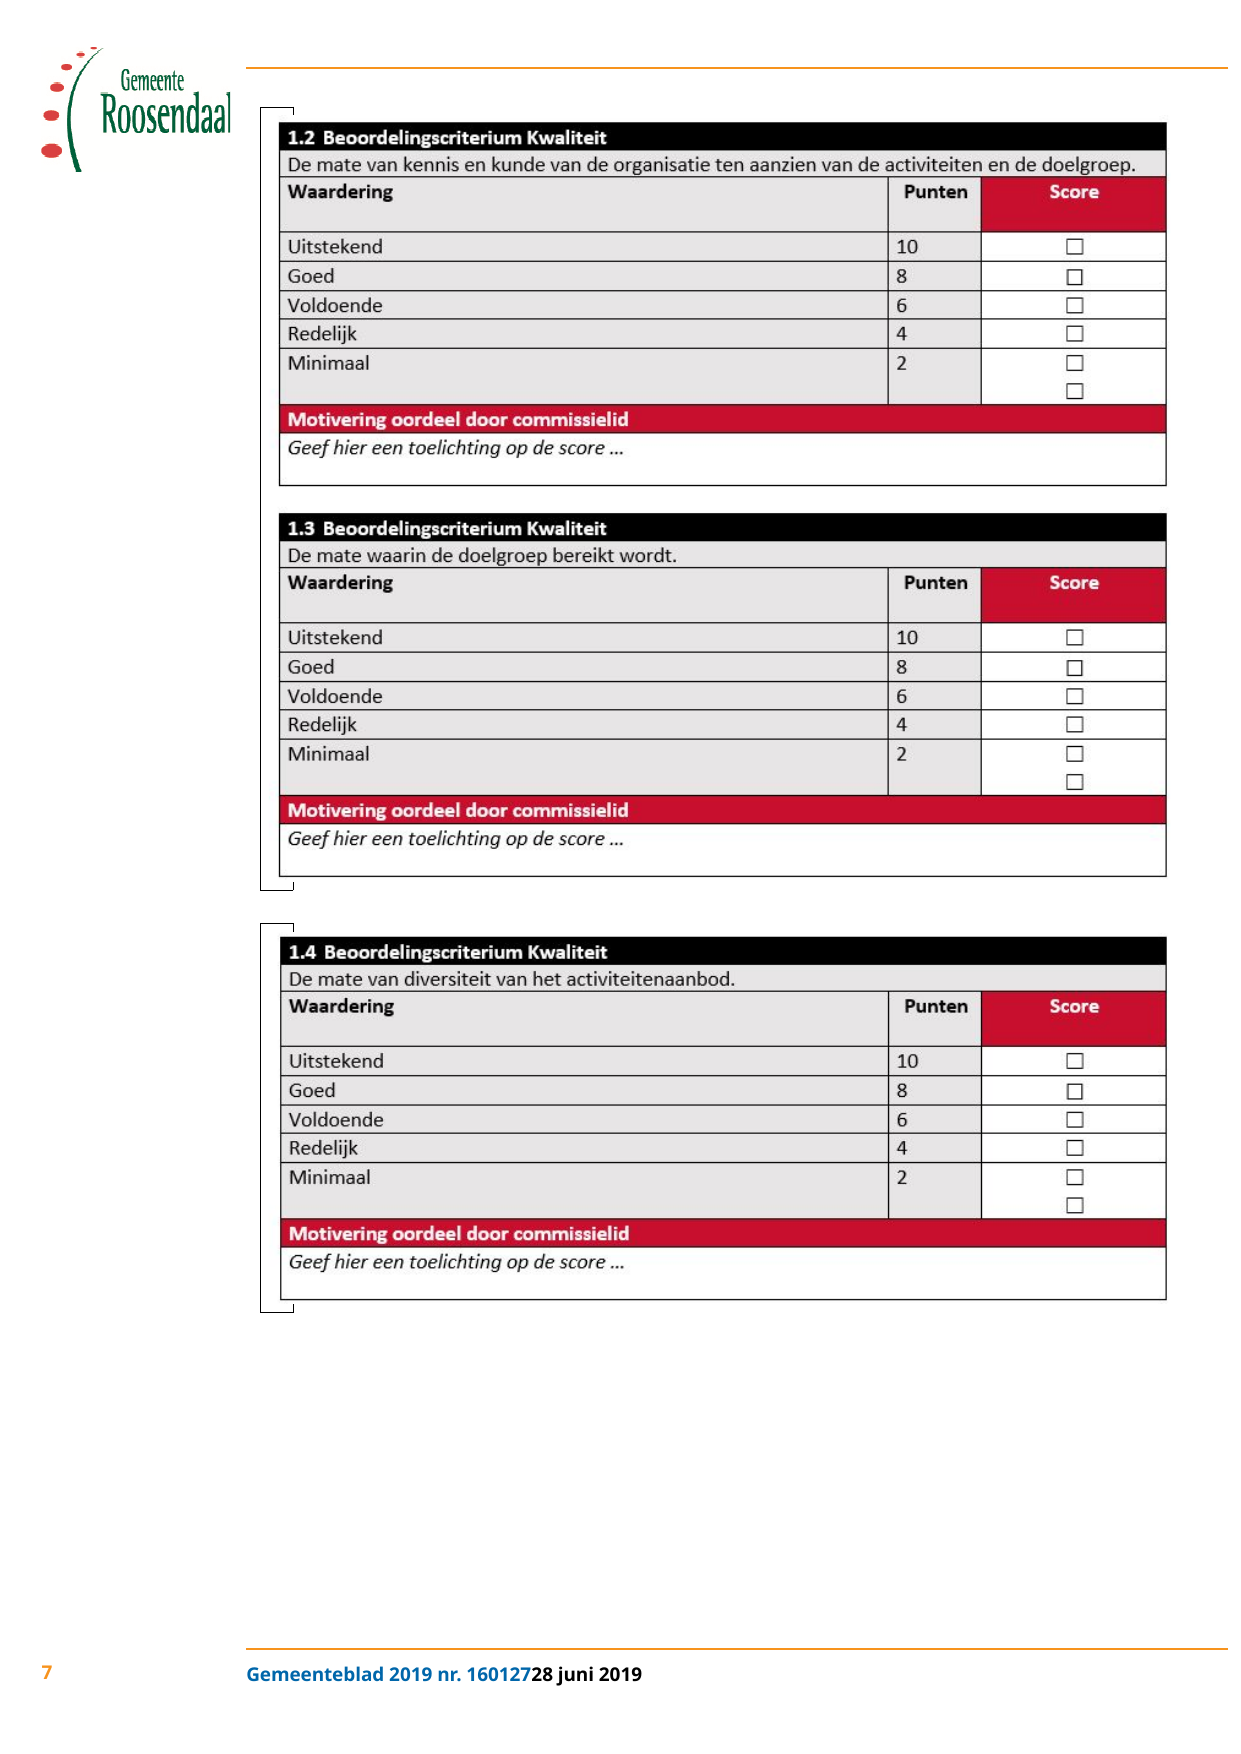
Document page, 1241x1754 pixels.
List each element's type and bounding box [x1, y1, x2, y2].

picture [41, 47, 231, 172]
picture [268, 115, 1173, 882]
picture [268, 932, 1173, 1304]
